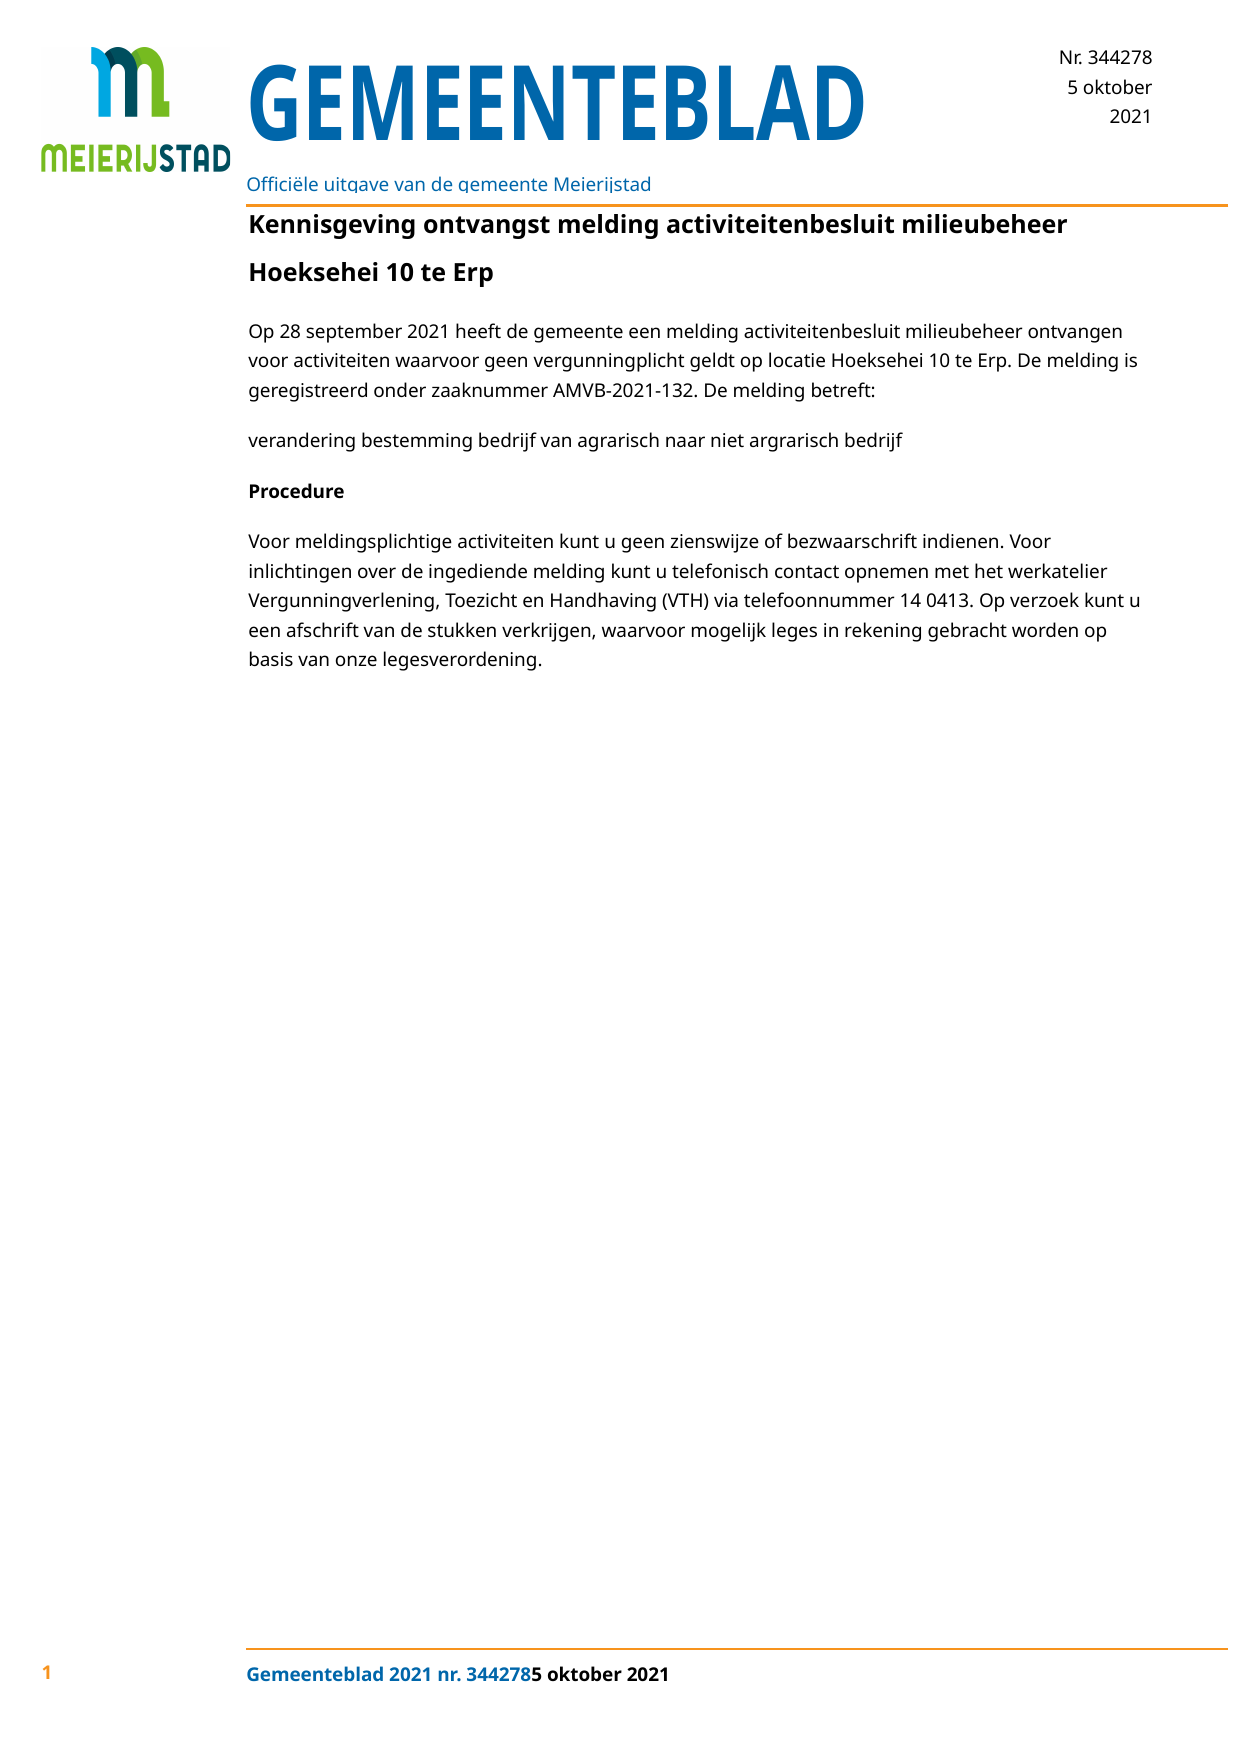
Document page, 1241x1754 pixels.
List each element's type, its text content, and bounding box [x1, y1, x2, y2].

text Voor meldingsplichtige activiteiten kunt u geen zienswijze of bezwaarschrift indienen. Voor inlichtingen over de ingediende melding kunt u telefonisch contact opnemen met het werkatelier Vergunningverlening, Toezicht en Handhaving (VTH) via telefoonnummer 14 0413. Op verzoek kunt u een afschrift van de stukken verkrijgen, waarvoor mogelijk leges in rekening gebracht worden op basis van onze legesverordening. [248, 528, 1152, 672]
text Kennisgeving ontvangst melding activiteitenbesluit milieubeheer Hoeksehei 10 te Erp [248, 207, 1152, 288]
text Op 28 september 2021 heeft de gemeente een melding activiteitenbesluit milieubeheer ontvangen voor activiteiten waarvoor geen vergunningplicht geldt op locatie Hoeksehei 10 te Erp. De melding is geregistreerd onder zaaknummer AMVB-2021-132. De melding betreft: [248, 318, 1152, 403]
picture [41, 47, 231, 172]
text verandering bestemming bedrijf van agrarisch naar niet argrarisch bedrijf [248, 427, 1152, 453]
text Procedure [248, 478, 1152, 504]
